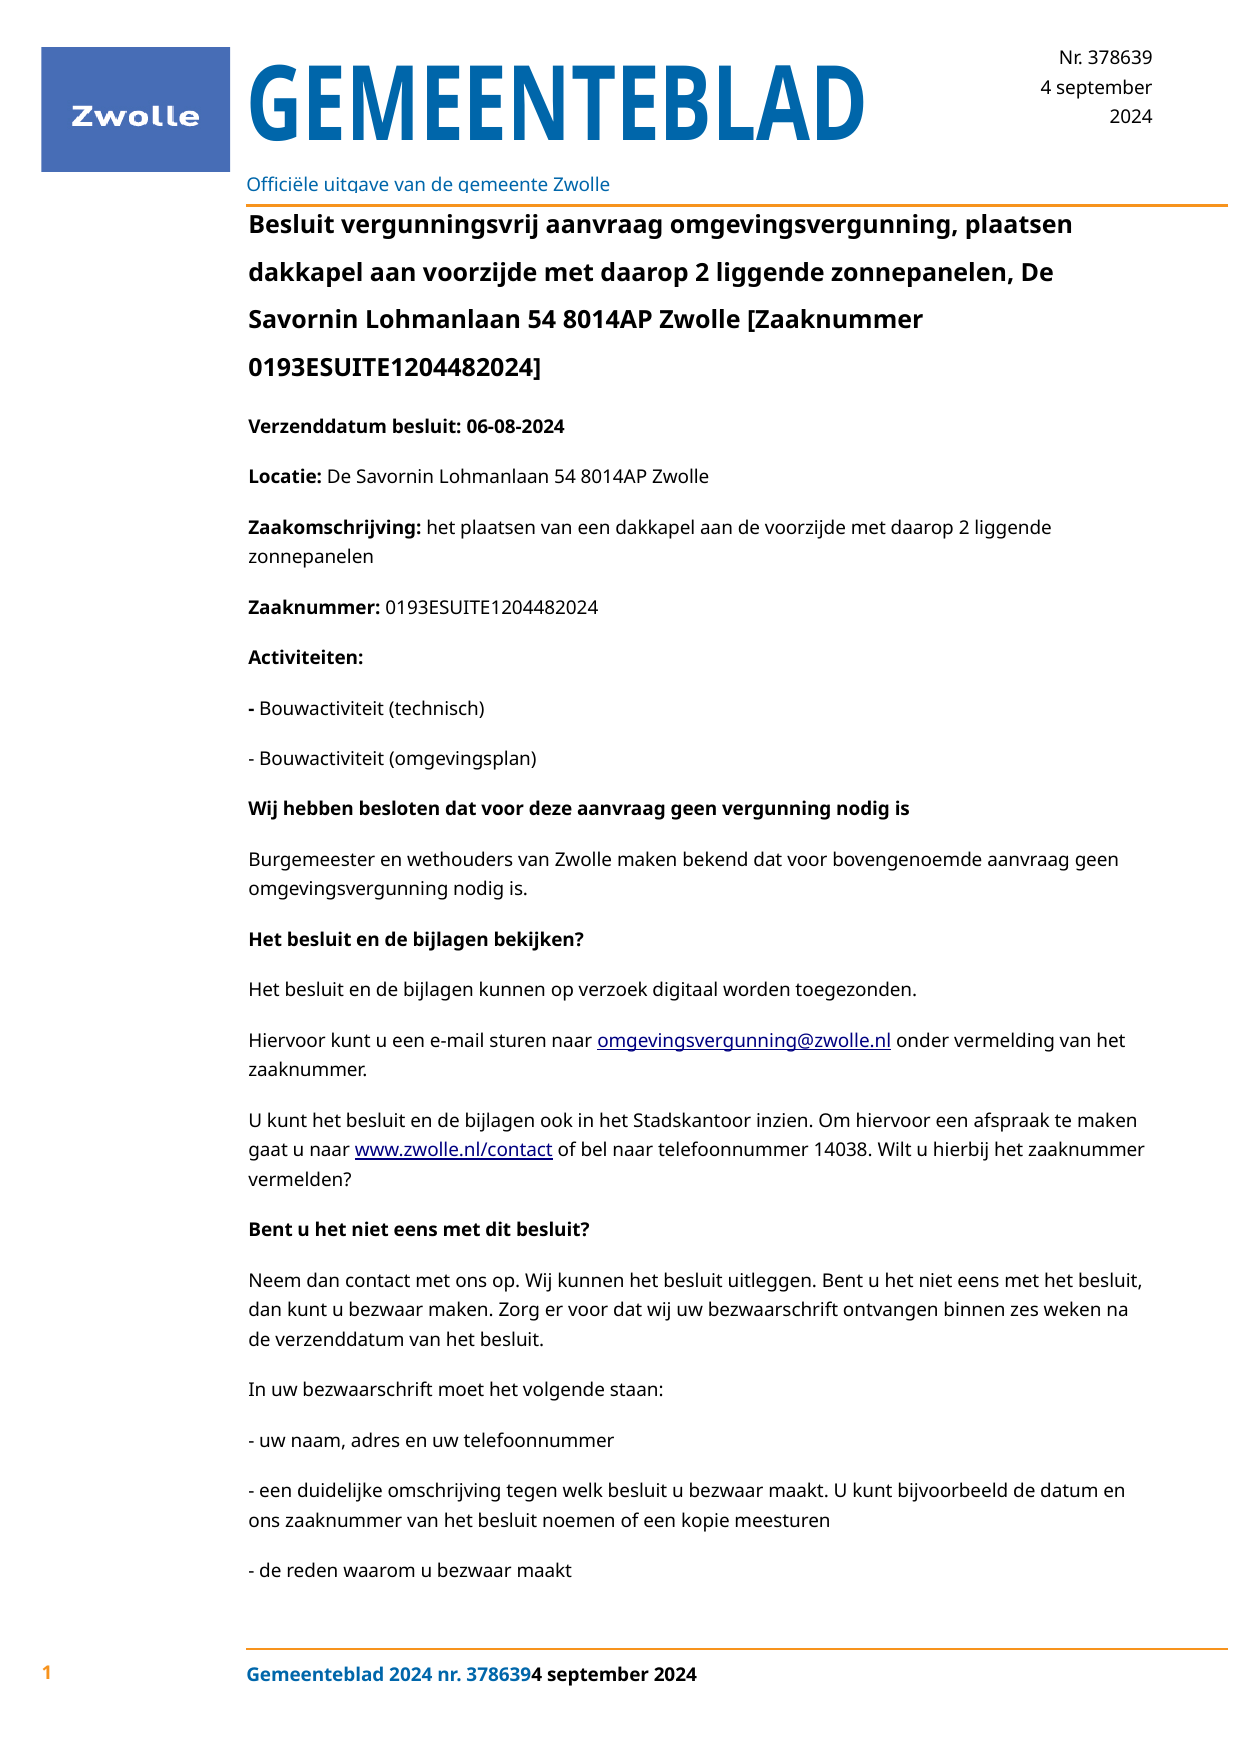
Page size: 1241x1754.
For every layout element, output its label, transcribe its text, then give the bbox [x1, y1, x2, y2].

text Activiteiten: [248, 644, 1152, 670]
text - Bouwactiviteit (technisch) [248, 695, 1152, 721]
text - uw naam, adres en uw telefoonnummer [248, 1427, 1152, 1453]
text Hiervoor kunt u een e-mail sturen naar omgevingsvergunning@zwolle.nl onder vermelding van het zaaknummer. [248, 1027, 1152, 1082]
text Het besluit en de bijlagen bekijken? [248, 926, 1152, 952]
text Besluit vergunningsvrij aanvraag omgevingsvergunning, plaatsen dakkapel aan voorzijde met daarop 2 liggende zonnepanelen, De Savornin Lohmanlaan 54 8014AP Zwolle [Zaaknummer 0193ESUITE1204482024] [248, 207, 1152, 384]
text Verzenddatum besluit: 06-08-2024 [248, 413, 1152, 439]
text Zaaknummer: 0193ESUITE1204482024 [248, 594, 1152, 620]
text - de reden waarom u bezwaar maakt [248, 1557, 1152, 1583]
text U kunt het besluit en de bijlagen ook in het Stadskantoor inzien. Om hiervoor een afspraak te maken gaat u naar www.zwolle.nl/contact of bel naar telefoonnummer 14038. Wilt u hierbij het zaaknummer vermelden? [248, 1107, 1152, 1192]
text Zaakomschrijving: het plaatsen van een dakkapel aan de voorzijde met daarop 2 liggende zonnepanelen [248, 514, 1152, 569]
text Burgemeester en wethouders van Zwolle maken bekend dat voor bovengenoemde aanvraag geen omgevingsvergunning nodig is. [248, 846, 1152, 901]
text Het besluit en de bijlagen kunnen op verzoek digitaal worden toegezonden. [248, 976, 1152, 1002]
text Bent u het niet eens met dit besluit? [248, 1216, 1152, 1242]
text - een duidelijke omschrijving tegen welk besluit u bezwaar maakt. U kunt bijvoorbeeld de datum en ons zaaknummer van het besluit noemen of een kopie meesturen [248, 1477, 1152, 1533]
text Wij hebben besloten dat voor deze aanvraag geen vergunning nodig is [248, 796, 1152, 821]
text Locatie: De Savornin Lohmanlaan 54 8014AP Zwolle [248, 463, 1152, 489]
text In uw bezwaarschrift moet het volgende staan: [248, 1376, 1152, 1402]
text Neem dan contact met ons op. Wij kunnen het besluit uitleggen. Bent u het niet eens met het besluit, dan kunt u bezwaar maken. Zorg er voor dat wij uw bezwaarschrift ontvangen binnen zes weken na de verzenddatum van het besluit. [248, 1267, 1152, 1352]
picture [41, 47, 231, 172]
text - Bouwactiviteit (omgevingsplan) [248, 745, 1152, 771]
